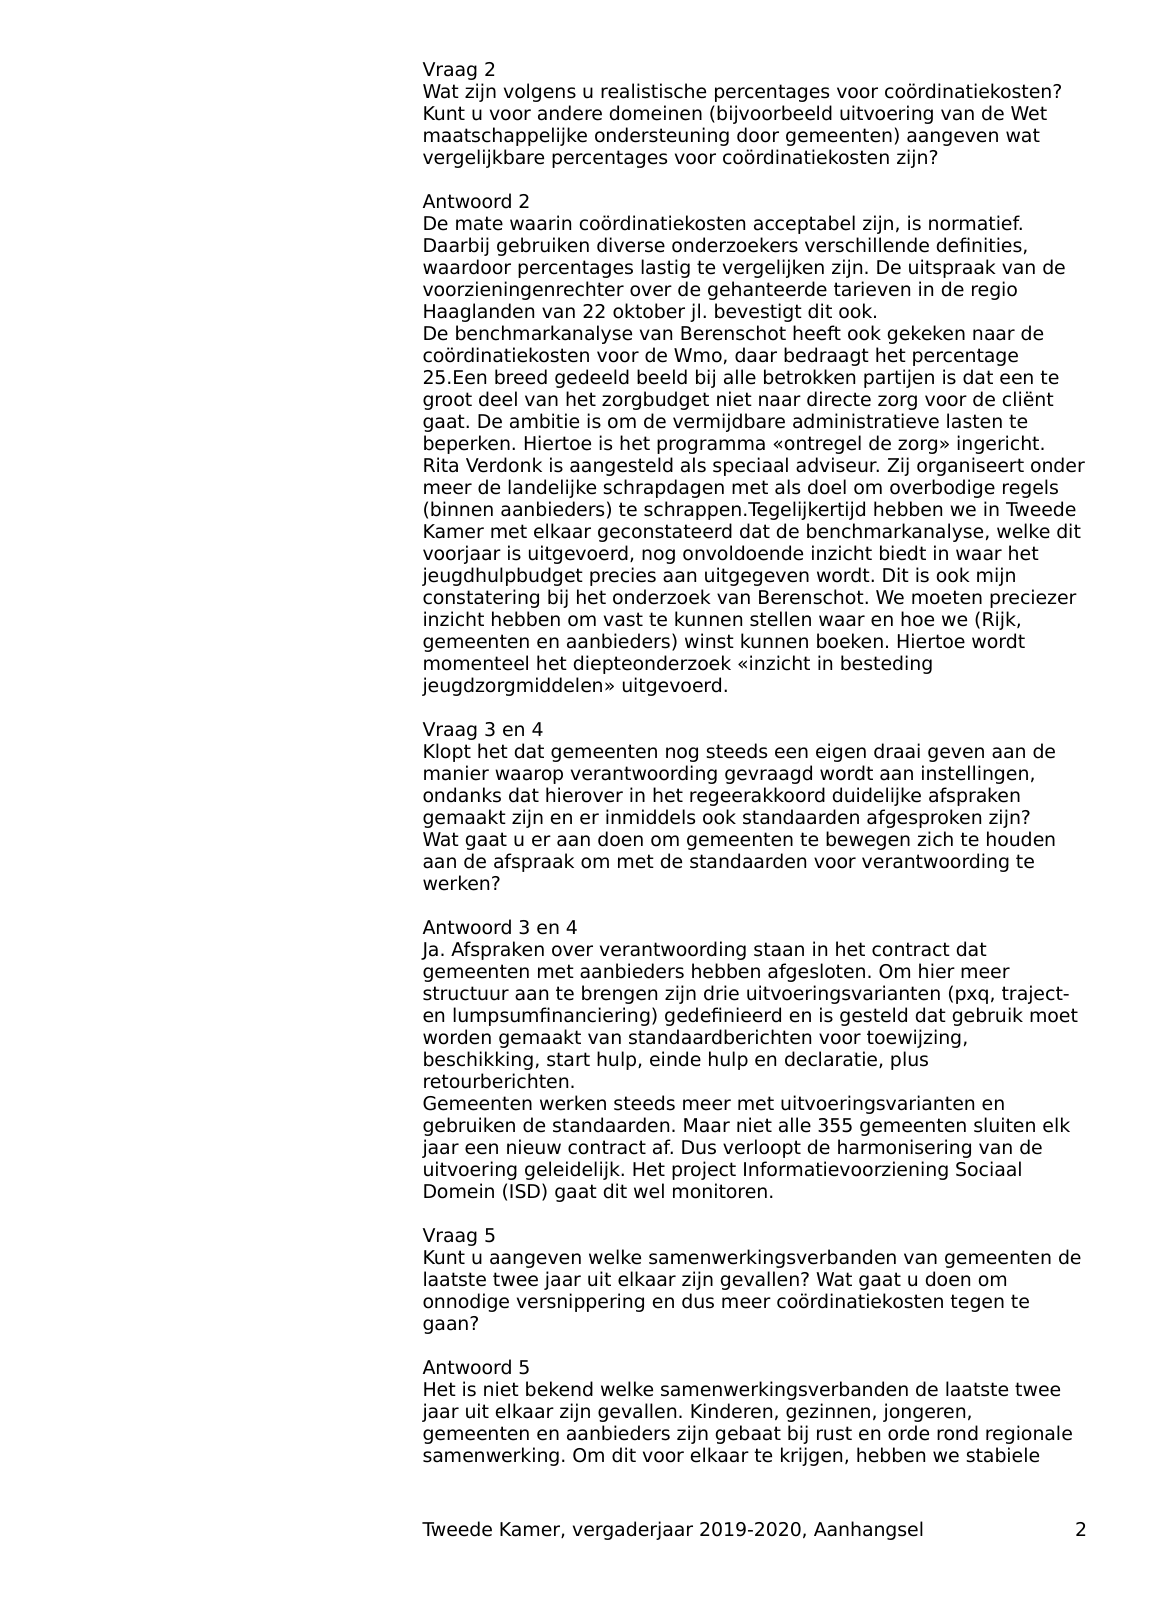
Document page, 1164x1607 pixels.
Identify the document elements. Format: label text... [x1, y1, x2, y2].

text Ja. Afspraken over verantwoording staan in het contract dat gemeenten met aanbieders hebben afgesloten. Om hier meer structuur aan te brengen zijn drie uitvoeringsvarianten (pxq, traject- en lumpsumfinanciering) gedefinieerd en is gesteld dat gebruik moet worden gemaakt van standaardberichten voor toewijzing, beschikking, start hulp, einde hulp en declaratie, plus retourberichten. [422, 939, 1087, 1093]
text Klopt het dat gemeenten nog steeds een eigen draai geven aan de manier waarop verantwoording gevraagd wordt aan instellingen, ondanks dat hierover in het regeerakkoord duidelijke afspraken gemaakt zijn en er inmiddels ook standaarden afgesproken zijn? [422, 741, 1087, 829]
text Wat gaat u er aan doen om gemeenten te bewegen zich te houden aan de afspraak om met de standaarden voor verantwoording te werken? [422, 829, 1087, 895]
text Wat zijn volgens u realistische percentages voor coördinatiekosten? Kunt u voor andere domeinen (bijvoorbeeld uitvoering van de Wet maatschappelijke ondersteuning door gemeenten) aangeven wat vergelijkbare percentages voor coördinatiekosten zijn? [422, 81, 1087, 169]
text De benchmarkanalyse van Berenschot heeft ook gekeken naar de coördinatiekosten voor de Wmo, daar bedraagt het percentage 25.Een breed gedeeld beeld bij alle betrokken partijen is dat een te groot deel van het zorgbudget niet naar directe zorg voor de cliënt gaat. De ambitie is om de vermijdbare administratieve lasten te beperken. Hiertoe is het programma «ontregel de zorg» ingericht. Rita Verdonk is aangesteld als speciaal adviseur. Zij organiseert onder meer de landelijke schrapdagen met als doel om overbodige regels (binnen aanbieders) te schrappen.Tegelijkertijd hebben we in Tweede Kamer met elkaar geconstateerd dat de benchmarkanalyse, welke dit voorjaar is uitgevoerd, nog onvoldoende inzicht biedt in waar het jeugdhulpbudget precies aan uitgegeven wordt. Dit is ook mijn constatering bij het onderzoek van Berenschot. We moeten preciezer inzicht hebben om vast te kunnen stellen waar en hoe we (Rijk, gemeenten en aanbieders) winst kunnen boeken. Hiertoe wordt momenteel het diepteonderzoek «inzicht in besteding jeugdzorgmiddelen» uitgevoerd. [422, 323, 1087, 697]
text Vraag 3 en 4 [422, 719, 1087, 741]
text Antwoord 3 en 4 [422, 917, 1087, 939]
text Kunt u aangeven welke samenwerkingsverbanden van gemeenten de laatste twee jaar uit elkaar zijn gevallen? Wat gaat u doen om onnodige versnippering en dus meer coördinatiekosten tegen te gaan? [422, 1247, 1087, 1335]
text Vraag 2 [422, 59, 1087, 81]
text Gemeenten werken steeds meer met uitvoeringsvarianten en gebruiken de standaarden. Maar niet alle 355 gemeenten sluiten elk jaar een nieuw contract af. Dus verloopt de harmonisering van de uitvoering geleidelijk. Het project Informatievoorziening Sociaal Domein (ISD) gaat dit wel monitoren. [422, 1093, 1087, 1203]
text De mate waarin coördinatiekosten acceptabel zijn, is normatief. Daarbij gebruiken diverse onderzoekers verschillende definities, waardoor percentages lastig te vergelijken zijn. De uitspraak van de voorzieningenrechter over de gehanteerde tarieven in de regio Haaglanden van 22 oktober jl. bevestigt dit ook. [422, 213, 1087, 323]
text Vraag 5 [422, 1225, 1087, 1247]
text Het is niet bekend welke samenwerkingsverbanden de laatste twee jaar uit elkaar zijn gevallen. Kinderen, gezinnen, jongeren, gemeenten en aanbieders zijn gebaat bij rust en orde rond regionale samenwerking. Om dit voor elkaar te krijgen, hebben we stabiele [422, 1379, 1087, 1467]
text Antwoord 2 [422, 191, 1087, 213]
text Antwoord 5 [422, 1357, 1087, 1379]
